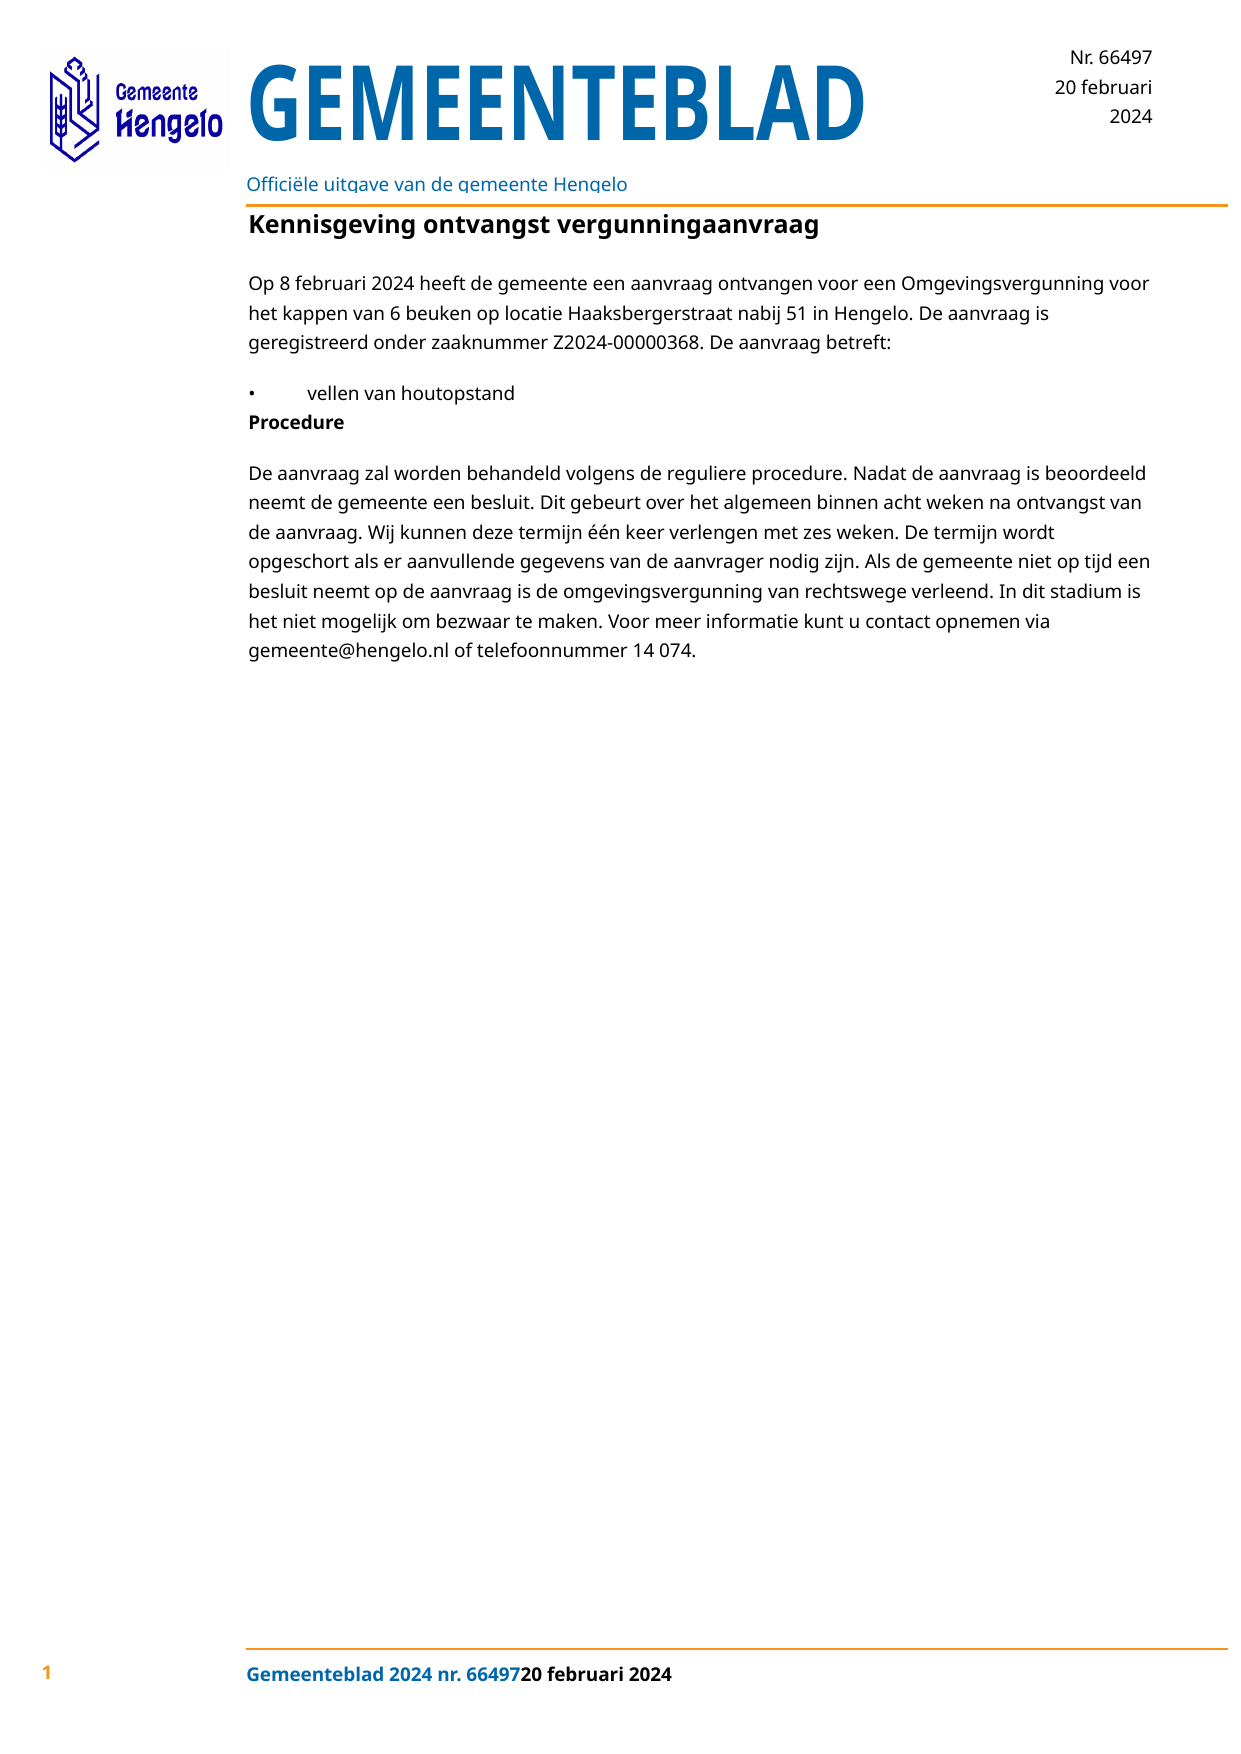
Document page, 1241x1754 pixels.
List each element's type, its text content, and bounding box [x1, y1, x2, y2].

text Procedure [248, 409, 1152, 435]
text Kennisgeving ontvangst vergunningaanvraag [248, 207, 1152, 241]
list vellen van houtopstand [248, 380, 1152, 406]
text Op 8 februari 2024 heeft de gemeente een aanvraag ontvangen voor een Omgevingsvergunning voor het kappen van 6 beuken op locatie Haaksbergerstraat nabij 51 in Hengelo. De aanvraag is geregistreerd onder zaaknummer Z2024-00000368. De aanvraag betreft: [248, 270, 1152, 355]
picture [41, 47, 231, 172]
text De aanvraag zal worden behandeld volgens de reguliere procedure. Nadat de aanvraag is beoordeeld neemt de gemeente een besluit. Dit gebeurt over het algemeen binnen acht weken na ontvangst van de aanvraag. Wij kunnen deze termijn één keer verlengen met zes weken. De termijn wordt opgeschort als er aanvullende gegevens van de aanvrager nodig zijn. Als de gemeente niet op tijd een besluit neemt op de aanvraag is de omgevingsvergunning van rechtswege verleend. In dit stadium is het niet mogelijk om bezwaar te maken. Voor meer informatie kunt u contact opnemen via gemeente@hengelo.nl of telefoonnummer 14 074. [248, 460, 1152, 663]
